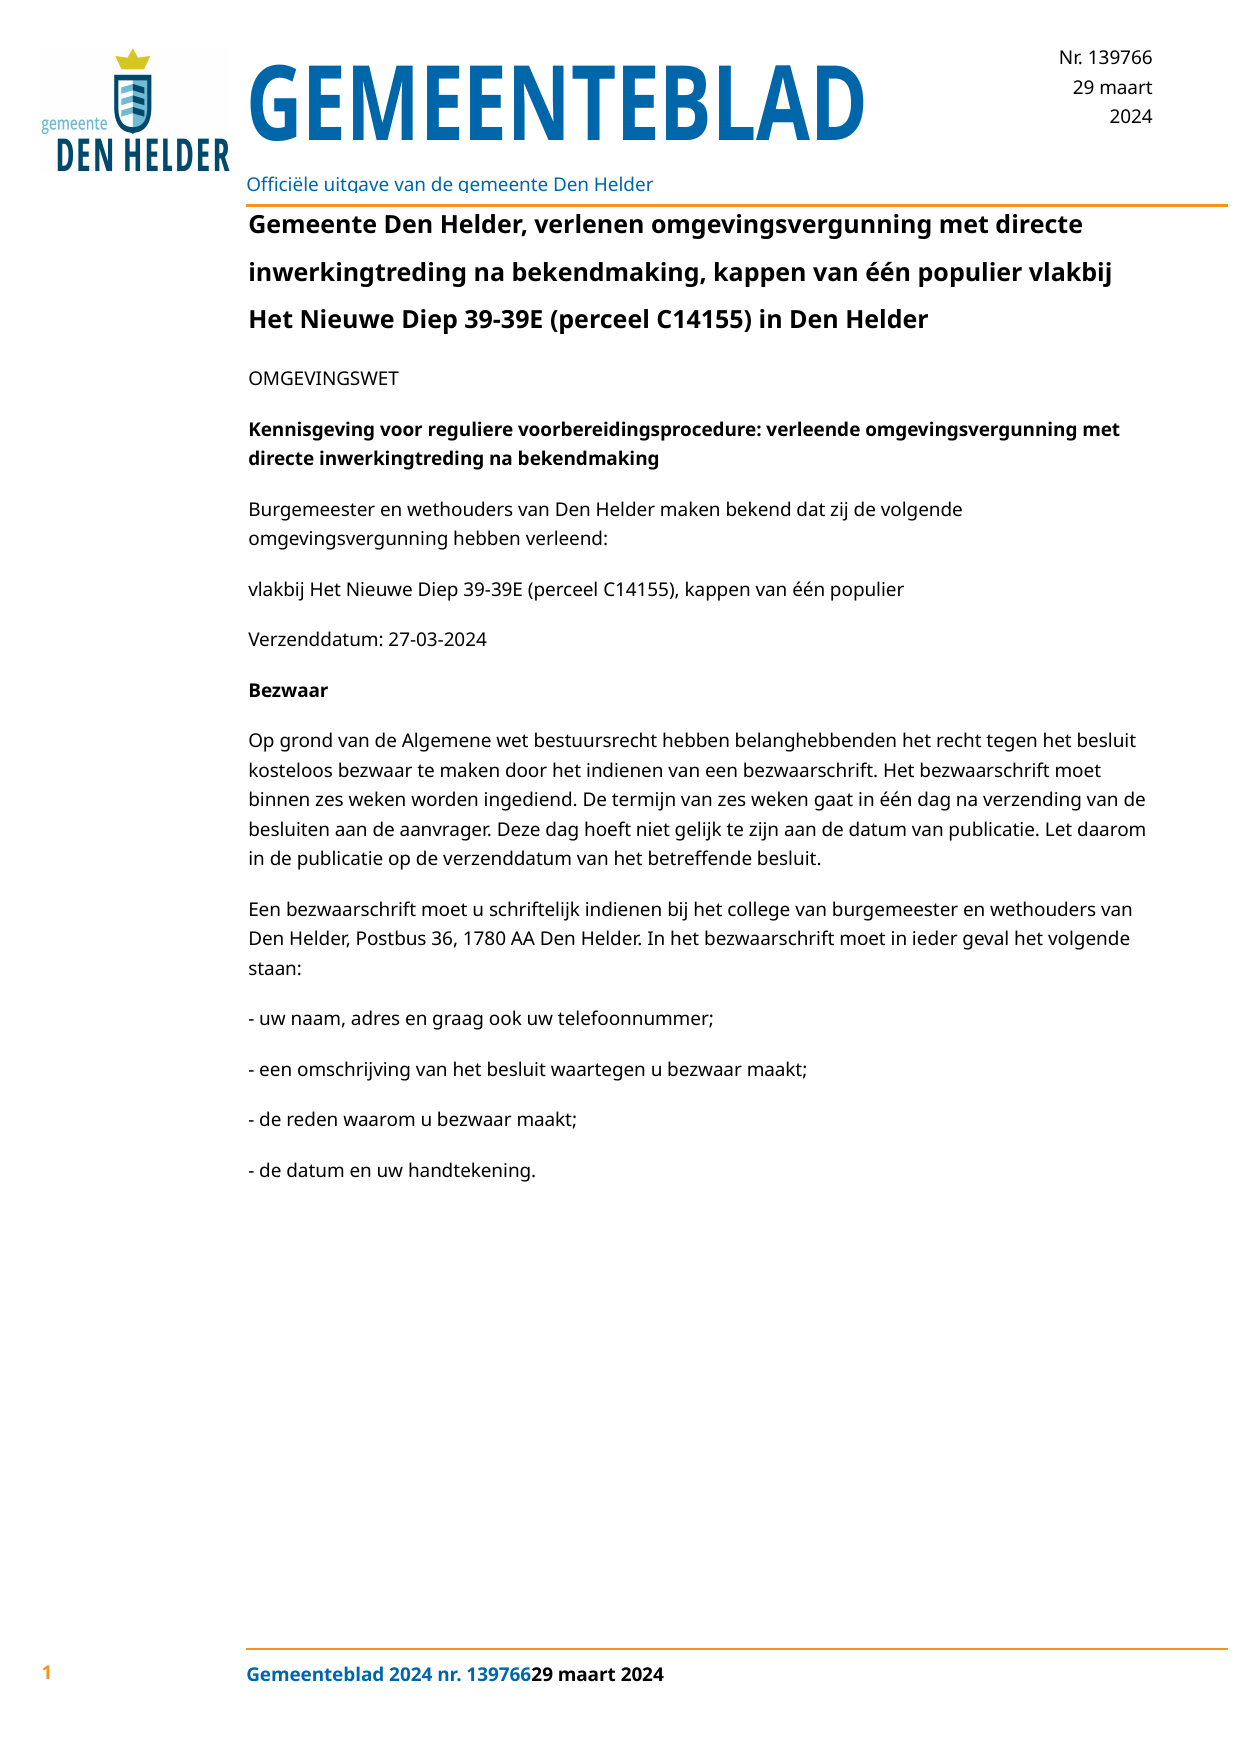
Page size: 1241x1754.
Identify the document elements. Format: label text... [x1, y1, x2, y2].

picture [220, 160, 224, 172]
text - de datum en uw handtekening. [248, 1157, 1152, 1182]
picture [63, 144, 68, 165]
text Op grond van de Algemene wet bestuursrecht hebben belanghebbenden het recht tegen het besluit kosteloos bezwaar te maken door het indienen van een bezwaarschrift. Het bezwaarschrift moet binnen zes weken worden ingediend. De termijn van zes weken gaat in één dag na verzending van de besluiten aan de aanvrager. Deze dag hoeft niet gelijk te zijn aan de datum van publicatie. Let daarom in de publicatie op de verzenddatum van het betreffende besluit. [248, 727, 1152, 871]
picture [41, 47, 231, 172]
text Verzenddatum: 27-03-2024 [248, 626, 1152, 652]
text - uw naam, adres en graag ook uw telefoonnummer; [248, 1006, 1152, 1031]
text Gemeente Den Helder, verlenen omgevingsvergunning met directe inwerkingtreding na bekendmaking, kappen van één populier vlakbij Het Nieuwe Diep 39-39E (perceel C14155) in Den Helder [248, 207, 1152, 336]
picture [100, 154, 106, 172]
text - een omschrijving van het besluit waartegen u bezwaar maakt; [248, 1056, 1152, 1082]
picture [130, 157, 135, 172]
text Een bezwaarschrift moet u schriftelijk indienen bij het college van burgemeester en wethouders van Den Helder, Postbus 36, 1780 AA Den Helder. In het bezwaarschrift moet in ieder geval het volgende staan: [248, 896, 1152, 981]
text vlakbij Het Nieuwe Diep 39-39E (perceel C14155), kappen van één populier [248, 576, 1152, 602]
text OMGEVINGSWET [248, 366, 1152, 391]
text Bezwaar [248, 677, 1152, 702]
picture [182, 144, 187, 165]
text - de reden waarom u bezwaar maakt; [248, 1106, 1152, 1132]
text Burgemeester en wethouders van Den Helder maken bekend dat zij de volgende omgevingsvergunning hebben verleend: [248, 496, 1152, 551]
text Kennisgeving voor reguliere voorbereidingsprocedure: verleende omgevingsvergunning met directe inwerkingtreding na bekendmaking [248, 416, 1152, 471]
